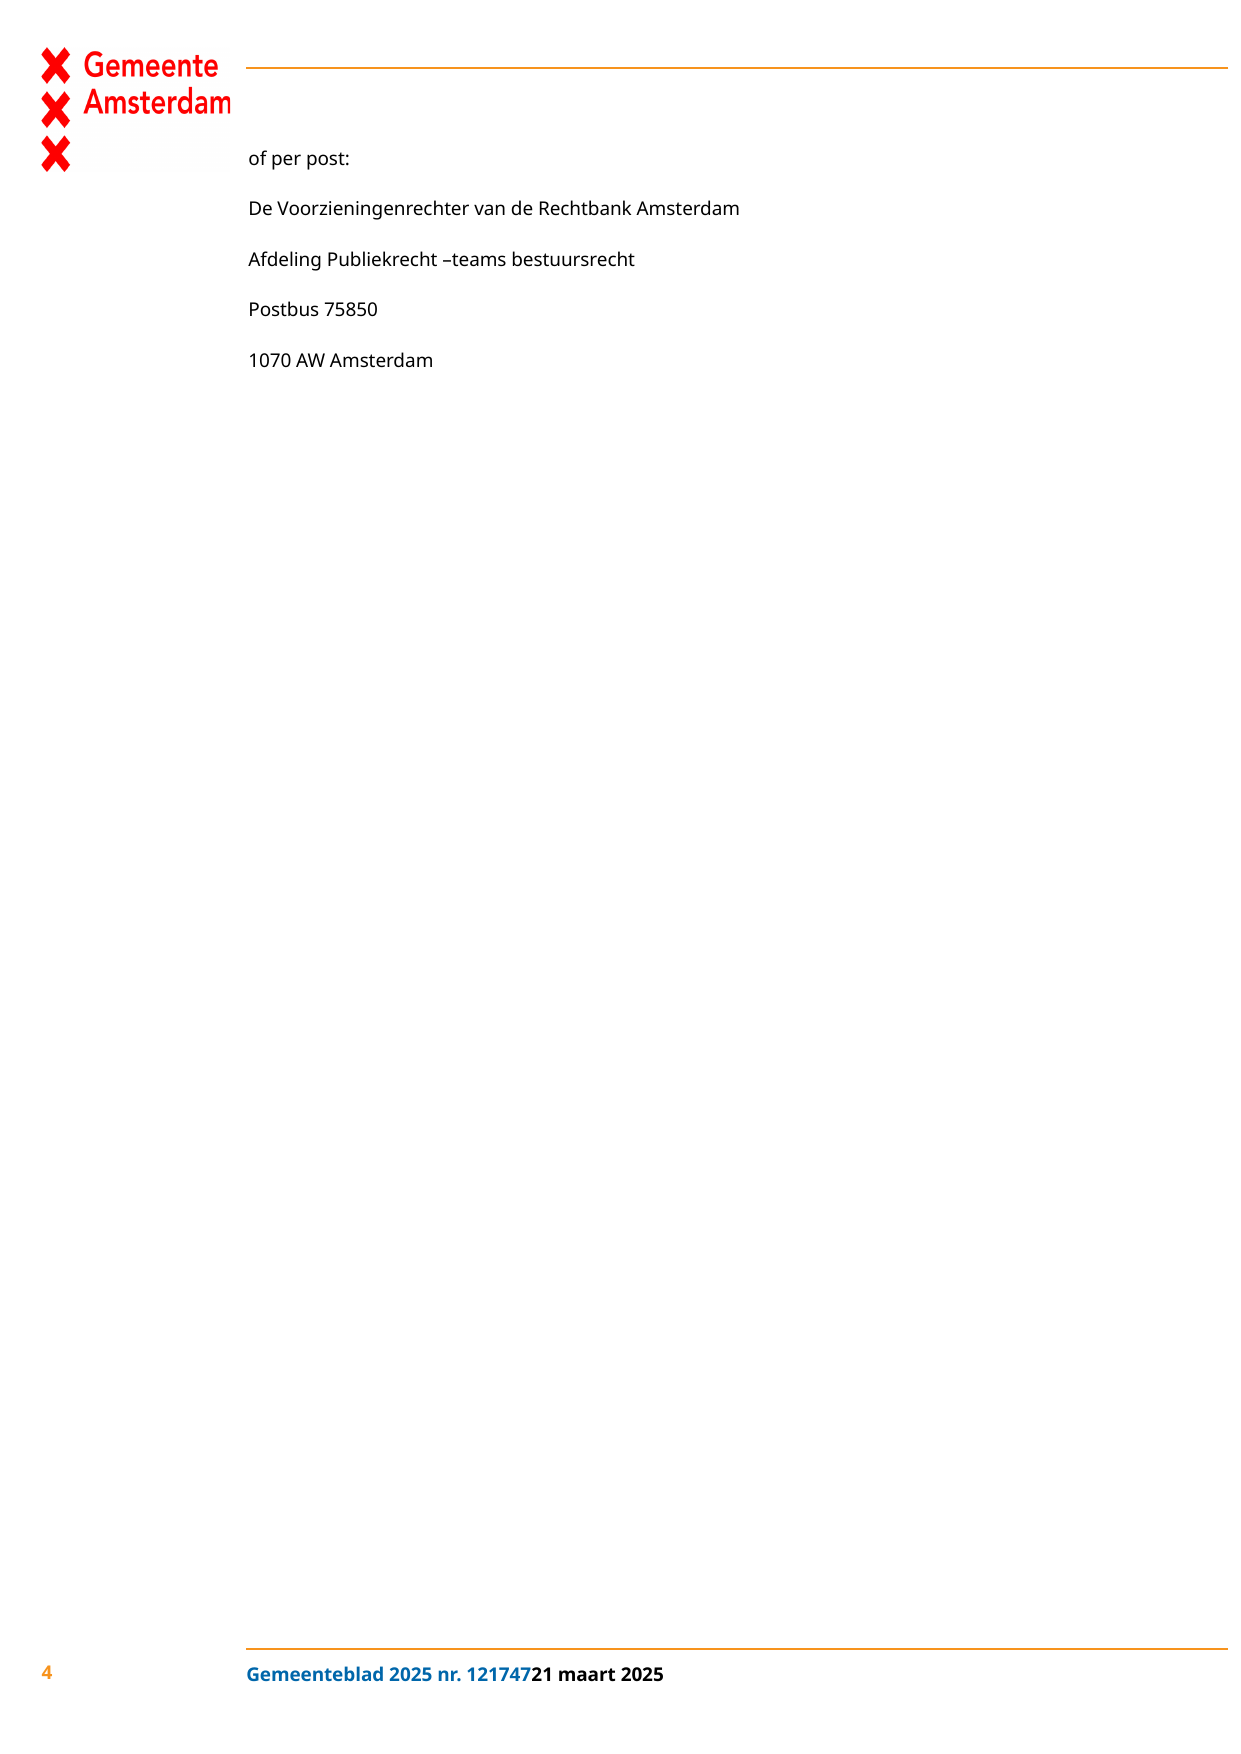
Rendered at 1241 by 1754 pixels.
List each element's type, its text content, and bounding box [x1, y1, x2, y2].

picture [41, 47, 231, 172]
text De Voorzieningenrechter van de Rechtbank Amsterdam [248, 196, 1152, 221]
text Afdeling Publiekrecht –teams bestuursrecht [248, 246, 1152, 272]
text 1070 AW Amsterdam [248, 347, 1152, 373]
text Postbus 75850 [248, 296, 1152, 322]
text of per post: [248, 145, 1152, 171]
